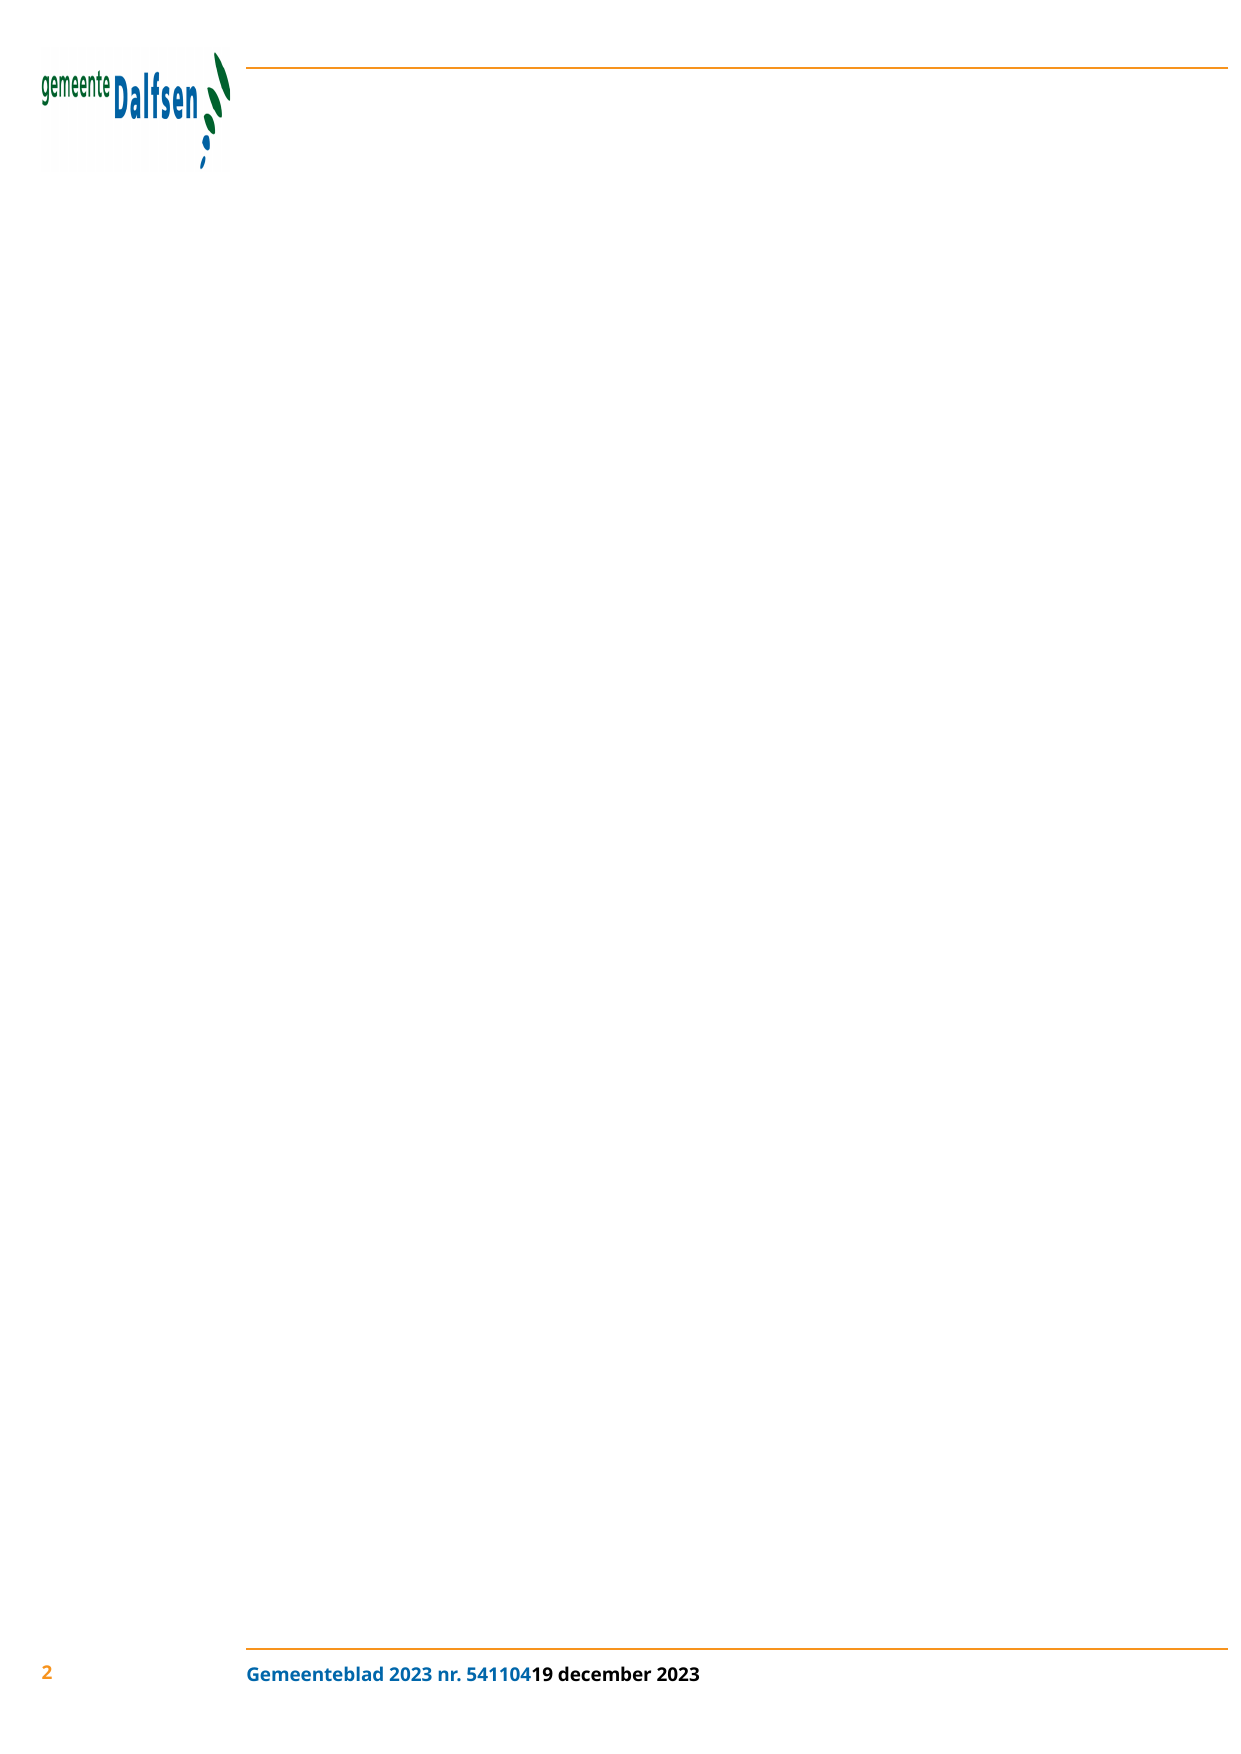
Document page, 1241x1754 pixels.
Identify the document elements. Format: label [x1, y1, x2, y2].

picture [41, 47, 231, 172]
